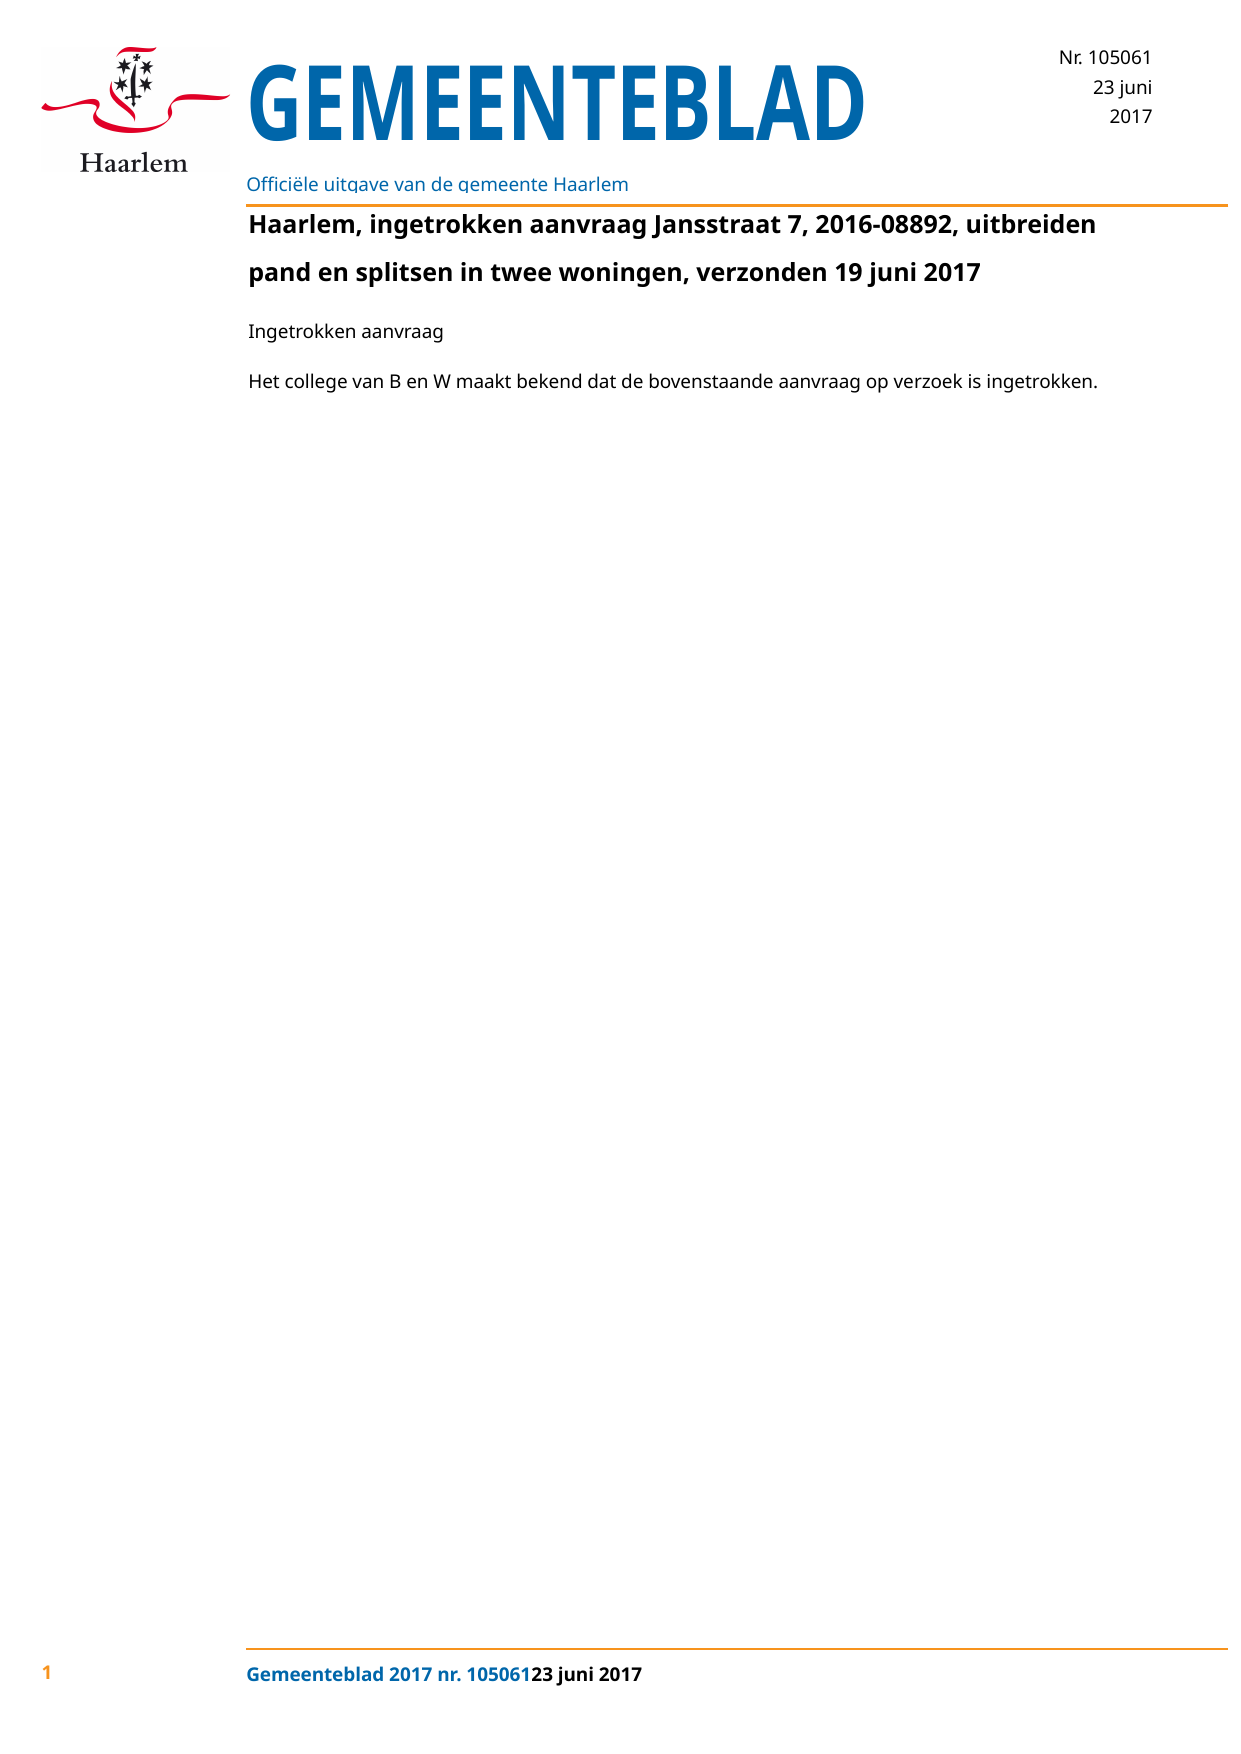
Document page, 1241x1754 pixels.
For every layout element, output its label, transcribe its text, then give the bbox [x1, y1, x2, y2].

text Het college van B en W maakt bekend dat de bovenstaande aanvraag op verzoek is ingetrokken. [248, 368, 1152, 394]
text Ingetrokken aanvraag [248, 318, 1152, 344]
picture [41, 47, 231, 172]
text Haarlem, ingetrokken aanvraag Jansstraat 7, 2016-08892, uitbreiden pand en splitsen in twee woningen, verzonden 19 juni 2017 [248, 207, 1152, 288]
